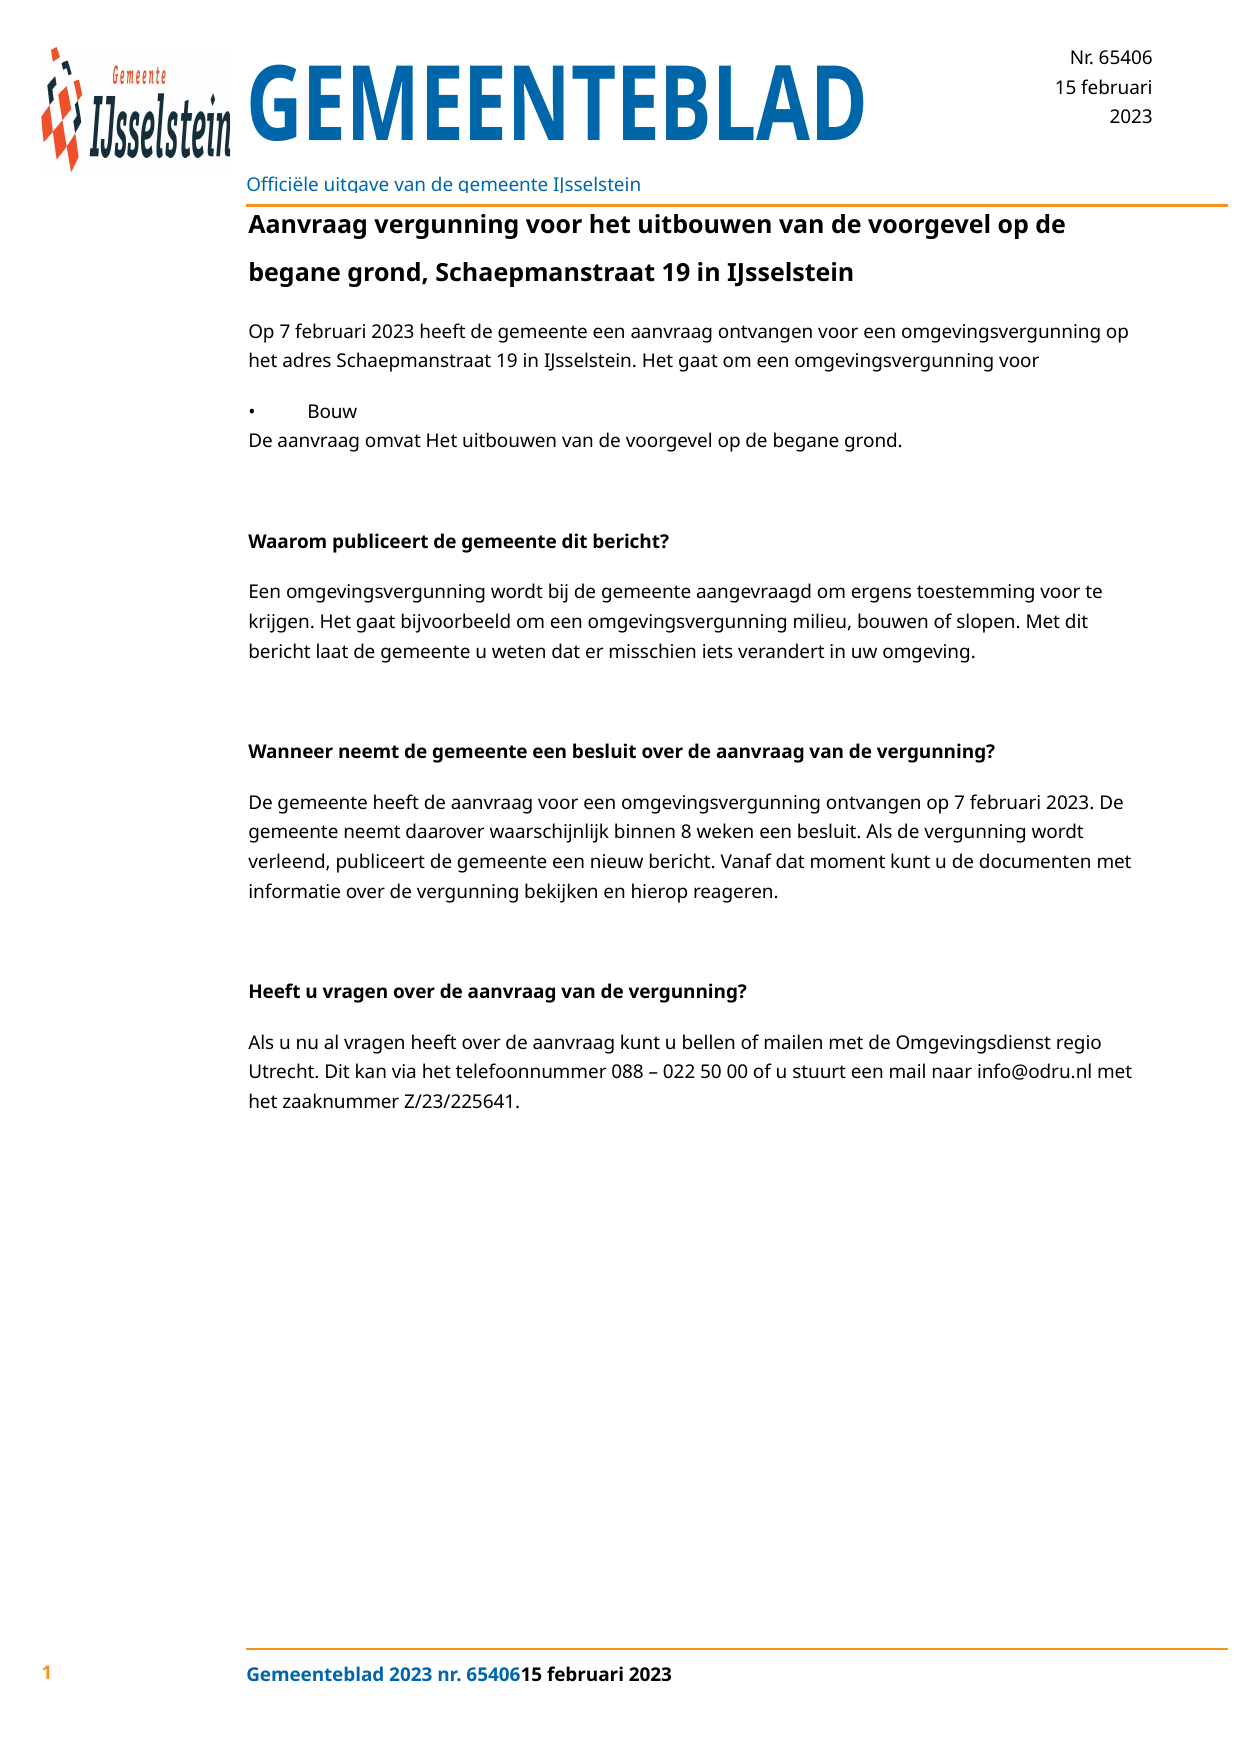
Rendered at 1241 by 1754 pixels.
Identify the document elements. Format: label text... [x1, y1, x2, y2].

picture [41, 47, 231, 172]
list Bouw [248, 398, 1152, 424]
text Wanneer neemt de gemeente een besluit over de aanvraag van de vergunning? [248, 739, 1152, 764]
text De gemeente heeft de aanvraag voor een omgevingsvergunning ontvangen op 7 februari 2023. De gemeente neemt daarover waarschijnlijk binnen 8 weken een besluit. Als de vergunning wordt verleend, publiceert de gemeente een nieuw bericht. Vanaf dat moment kunt u de documenten met informatie over de vergunning bekijken en hierop reageren. [248, 789, 1152, 904]
text Heeft u vragen over de aanvraag van de vergunning? [248, 979, 1152, 1004]
text Een omgevingsvergunning wordt bij de gemeente aangevraagd om ergens toestemming voor te krijgen. Het gaat bijvoorbeeld om een omgevingsvergunning milieu, bouwen of slopen. Met dit bericht laat de gemeente u weten dat er misschien iets verandert in uw omgeving. [248, 579, 1152, 664]
text De aanvraag omvat Het uitbouwen van de voorgevel op de begane grond. [248, 427, 1152, 453]
text Als u nu al vragen heeft over de aanvraag kunt u bellen of mailen met de Omgevingsdienst regio Utrecht. Dit kan via het telefoonnummer 088 – 022 50 00 of u stuurt een mail naar info@odru.nl met het zaaknummer Z/23/225641. [248, 1029, 1152, 1114]
text Waarom publiceert de gemeente dit bericht? [248, 528, 1152, 554]
text Aanvraag vergunning voor het uitbouwen van de voorgevel op de begane grond, Schaepmanstraat 19 in IJsselstein [248, 207, 1152, 288]
text Op 7 februari 2023 heeft de gemeente een aanvraag ontvangen voor een omgevingsvergunning op het adres Schaepmanstraat 19 in IJsselstein. Het gaat om een omgevingsvergunning voor [248, 318, 1152, 373]
